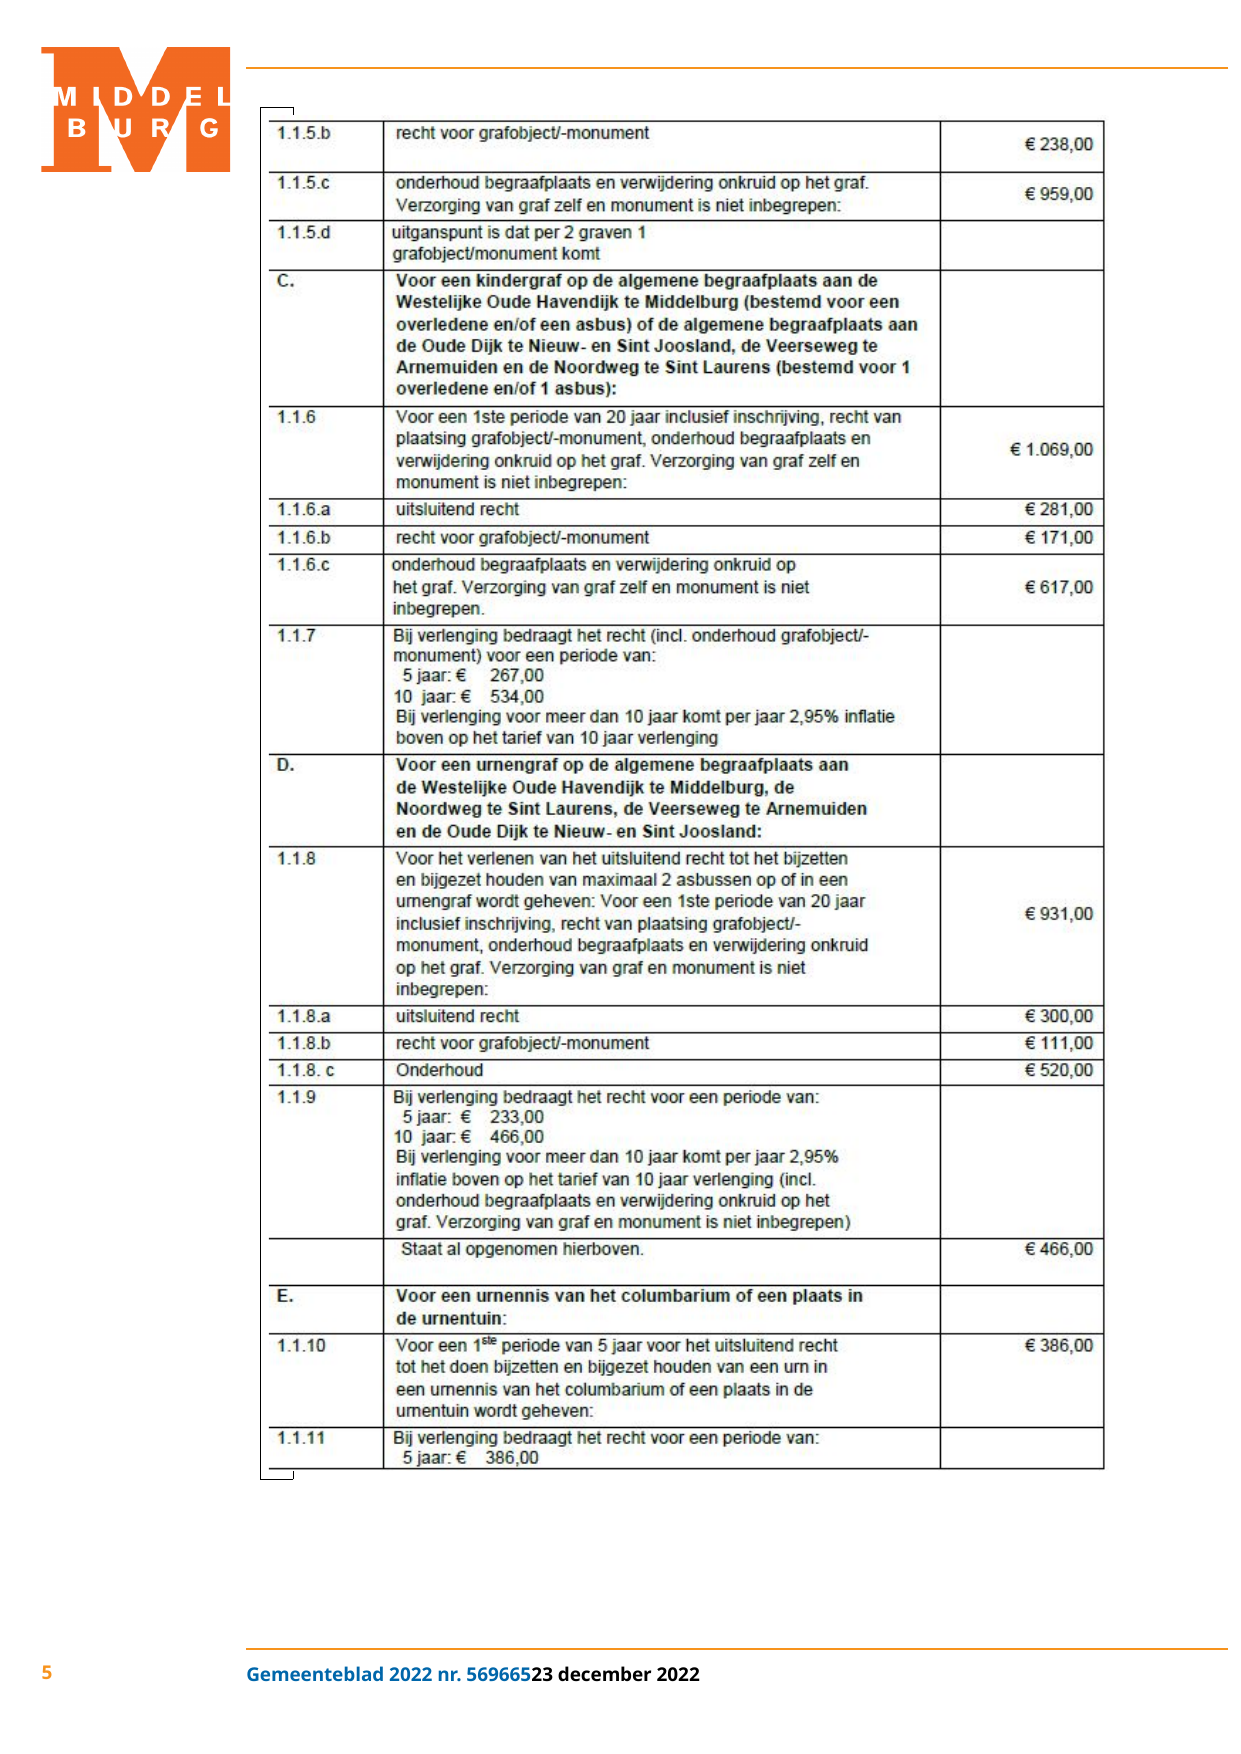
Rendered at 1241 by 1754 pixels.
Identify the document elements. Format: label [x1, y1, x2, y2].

picture [268, 115, 1109, 1471]
picture [41, 47, 231, 172]
